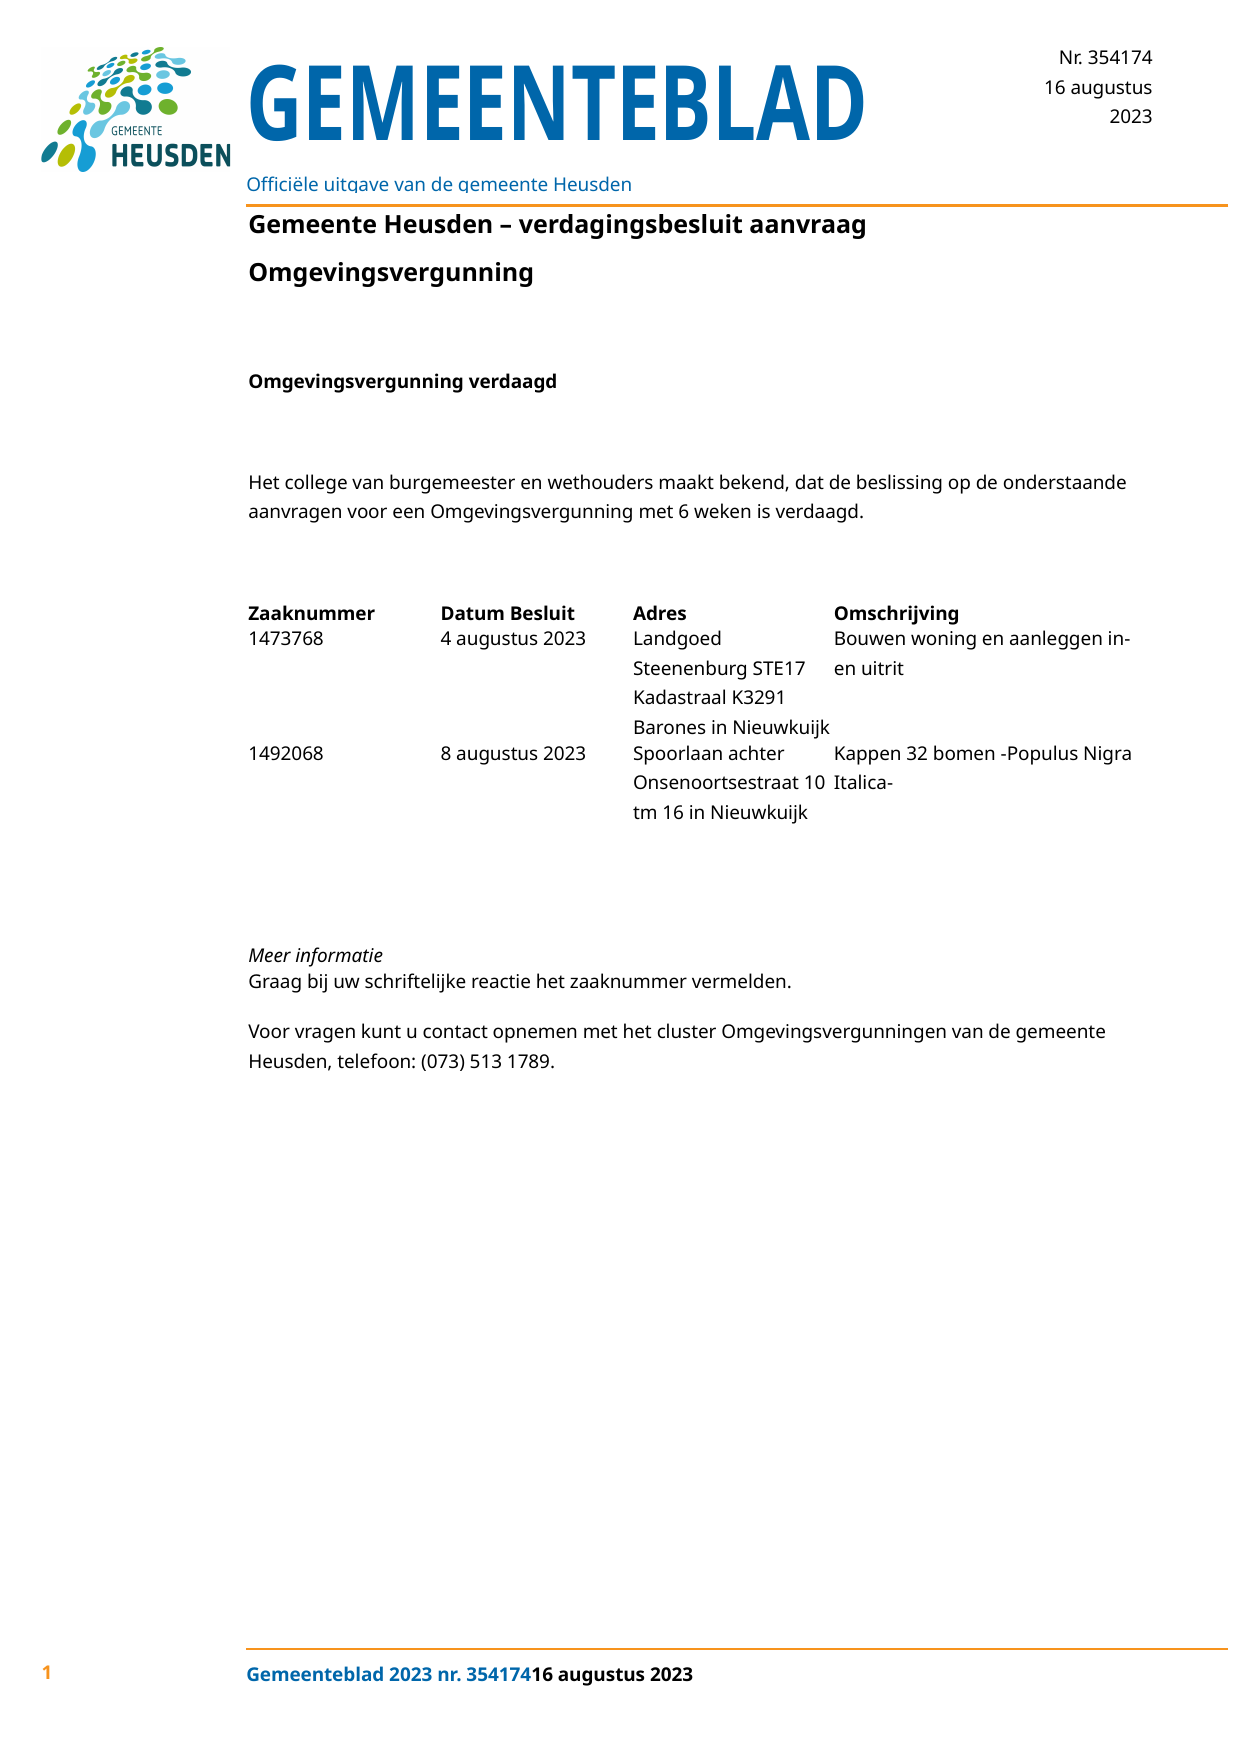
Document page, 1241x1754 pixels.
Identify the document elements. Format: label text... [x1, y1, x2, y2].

table_cell Bouwen woning en aanleggen in- en uitrit [834, 625, 1152, 740]
text Meer informatie [248, 942, 1152, 968]
table_header Adres [633, 600, 834, 625]
text Gemeente Heusden – verdagingsbesluit aanvraag Omgevingsvergunning [248, 207, 1152, 288]
text Voor vragen kunt u contact opnemen met het cluster Omgevingsvergunningen van de gemeente Heusden, telefoon: (073) 513 1789. [248, 1018, 1152, 1074]
table_cell 8 augustus 2023 [440, 740, 633, 825]
table_header Zaaknummer [248, 600, 440, 625]
text Het college van burgemeester en wethouders maakt bekend, dat de beslissing op de onderstaande aanvragen voor een Omgevingsvergunning met 6 weken is verdaagd. [248, 469, 1152, 524]
text Graag bij uw schriftelijke reactie het zaaknummer vermelden. [248, 968, 1152, 994]
table_cell 1473768 [248, 625, 440, 740]
table_cell 1492068 [248, 740, 440, 825]
table_cell 4 augustus 2023 [440, 625, 633, 740]
picture [41, 47, 231, 172]
table_cell Landgoed Steenenburg STE17 Kadastraal K3291 Barones in Nieuwkuijk [633, 625, 834, 740]
table_cell Kappen 32 bomen -Populus Nigra Italica- [834, 740, 1152, 825]
table_cell Spoorlaan achter Onsenoortsestraat 10 tm 16 in Nieuwkuijk [633, 740, 834, 825]
text Omgevingsvergunning verdaagd [248, 368, 1152, 394]
table_header Omschrijving [834, 600, 1152, 625]
table_header Datum Besluit [440, 600, 633, 625]
